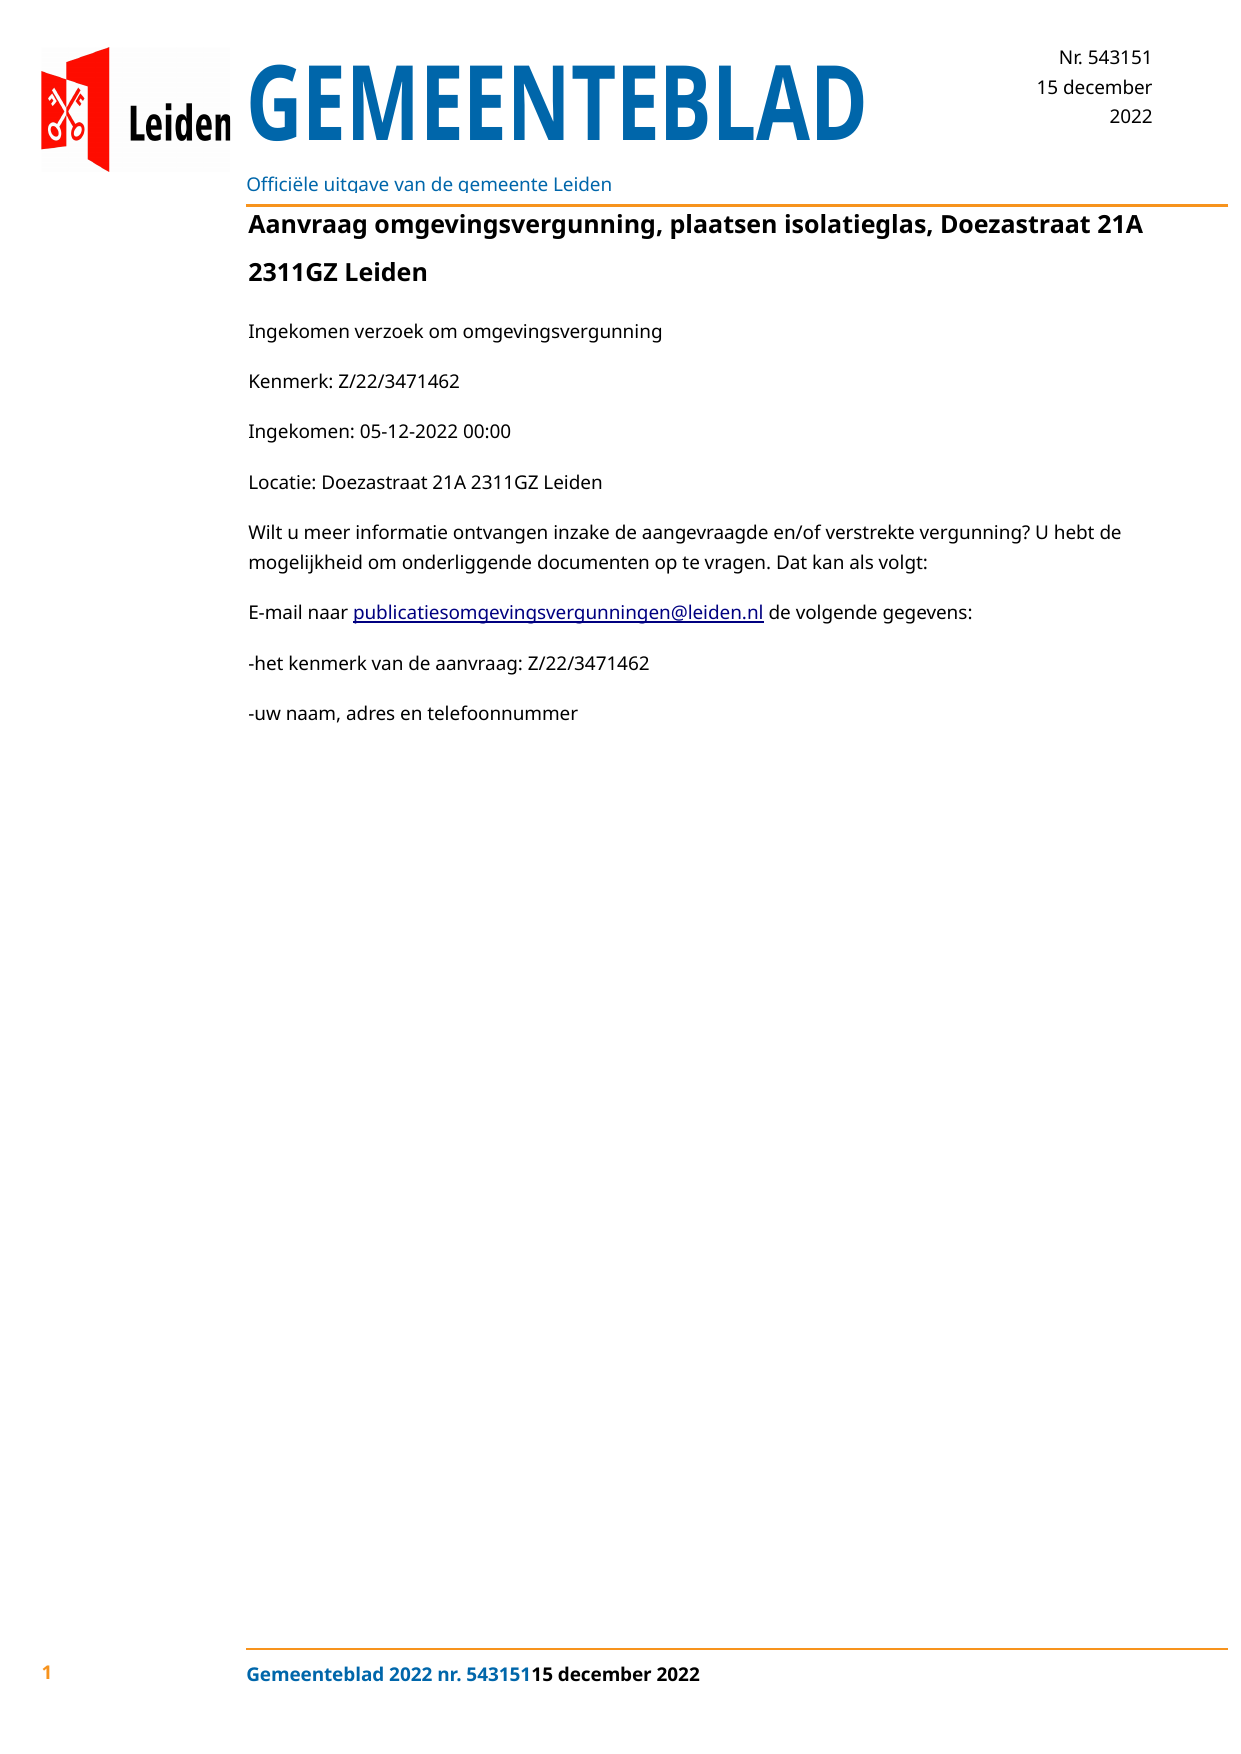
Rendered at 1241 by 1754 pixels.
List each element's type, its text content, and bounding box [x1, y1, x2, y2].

text Kenmerk: Z/22/3471462 [248, 368, 1152, 394]
text Wilt u meer informatie ontvangen inzake de aangevraagde en/of verstrekte vergunning? U hebt de mogelijkheid om onderliggende documenten op te vragen. Dat kan als volgt: [248, 519, 1152, 575]
text Locatie: Doezastraat 21A 2311GZ Leiden [248, 469, 1152, 495]
text Aanvraag omgevingsvergunning, plaatsen isolatieglas, Doezastraat 21A 2311GZ Leiden [248, 207, 1152, 288]
text Ingekomen: 05-12-2022 00:00 [248, 419, 1152, 444]
text E-mail naar publicatiesomgevingsvergunningen@leiden.nl de volgende gegevens: [248, 599, 1152, 625]
text -uw naam, adres en telefoonnummer [248, 700, 1152, 726]
text -het kenmerk van de aanvraag: Z/22/3471462 [248, 650, 1152, 676]
picture [41, 47, 231, 172]
text Ingekomen verzoek om omgevingsvergunning [248, 318, 1152, 344]
